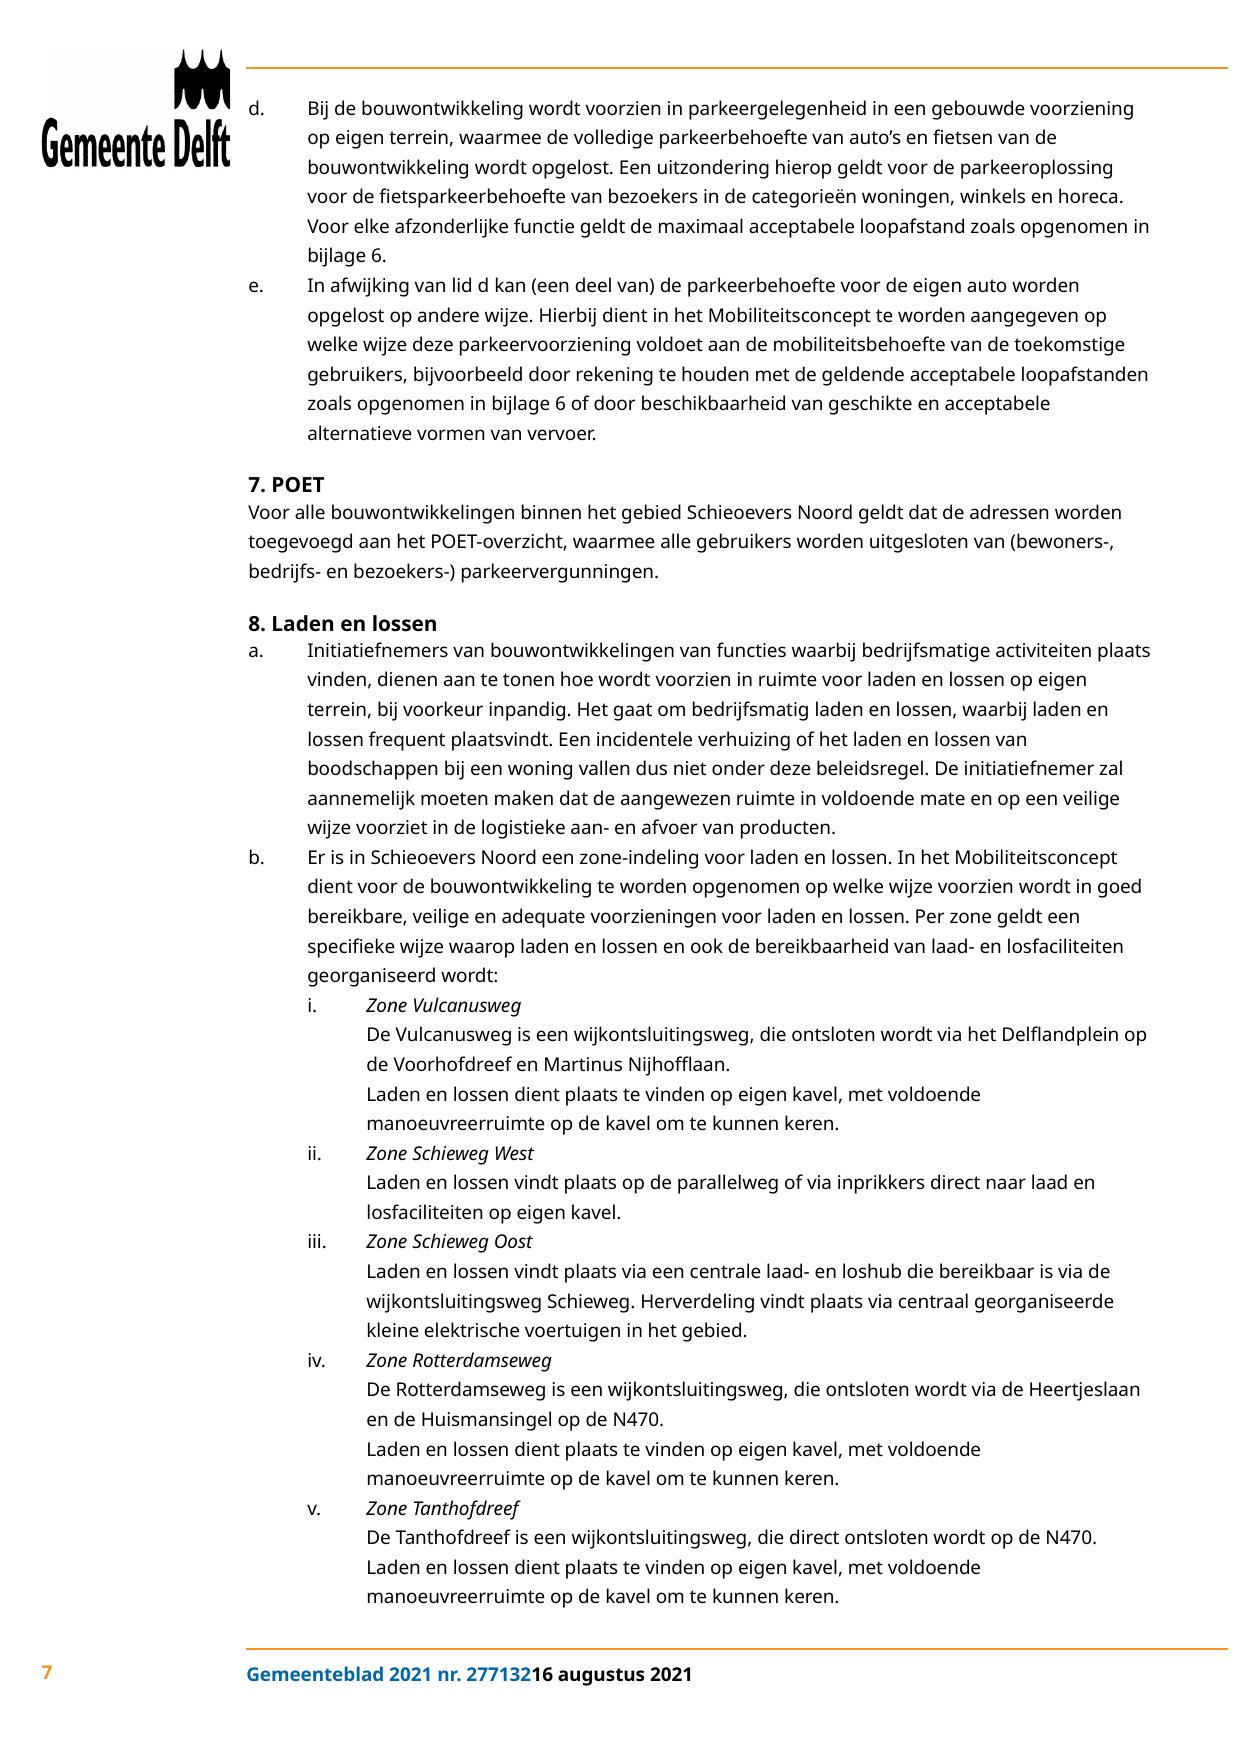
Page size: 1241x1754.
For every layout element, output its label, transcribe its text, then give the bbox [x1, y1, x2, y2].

list In afwijking van lid d kan (een deel van) de parkeerbehoefte voor de eigen auto worden opgelost op andere wijze. Hierbij dient in het Mobiliteitsconcept te worden aangegeven op welke wijze deze parkeervoorziening voldoet aan de mobiliteitsbehoefte van de toekomstige gebruikers, bijvoorbeeld door rekening te houden met de geldende acceptabele loopafstanden zoals opgenomen in bijlage 6 of door beschikbaarheid van geschikte en acceptabele alternatieve vormen van vervoer. [248, 272, 1152, 446]
list Zone Schieweg Oost [307, 1229, 1152, 1254]
list De Vulcanusweg is een wijkontsluitingsweg, die ontsloten wordt via het Delflandplein op de Voorhofdreef en Martinus Nijhofflaan. [307, 1022, 1152, 1077]
list Initiatiefnemers van bouwontwikkelingen van functies waarbij bedrijfsmatige activiteiten plaats vinden, dienen aan te tonen hoe wordt voorzien in ruimte voor laden en lossen op eigen terrein, bij voorkeur inpandig. Het gaat om bedrijfsmatig laden en lossen, waarbij laden en lossen frequent plaatsvindt. Een incidentele verhuizing of het laden en lossen van boodschappen bij een woning vallen dus niet onder deze beleidsregel. De initiatiefnemer zal aannemelijk moeten maken dat de aangewezen ruimte in voldoende mate en op een veilige wijze voorziet in de logistieke aan- en afvoer van producten. [248, 637, 1152, 840]
text 7. POET [248, 471, 1152, 499]
list De Tanthofdreef is een wijkontsluitingsweg, die direct ontsloten wordt op de N470. [307, 1524, 1152, 1550]
list Er is in Schieoevers Noord een zone-indeling voor laden en lossen. In het Mobiliteitsconcept dient voor de bouwontwikkeling te worden opgenomen op welke wijze voorzien wordt in goed bereikbare, veilige en adequate voorzieningen voor laden en lossen. Per zone geldt een specifieke wijze waarop laden en lossen en ook de bereikbaarheid van laad- en losfaciliteiten georganiseerd wordt: [248, 844, 1152, 988]
list De Rotterdamseweg is een wijkontsluitingsweg, die ontsloten wordt via de Heertjeslaan en de Huismansingel op de N470. [307, 1377, 1152, 1432]
list Zone Vulcanusweg [307, 992, 1152, 1018]
list Laden en lossen dient plaats te vinden op eigen kavel, met voldoende manoeuvreerruimte op de kavel om te kunnen keren. [307, 1554, 1152, 1609]
text 8. Laden en lossen [248, 609, 1152, 637]
list Laden en lossen dient plaats te vinden op eigen kavel, met voldoende manoeuvreerruimte op de kavel om te kunnen keren. [307, 1436, 1152, 1491]
list Zone Tanthofdreef [307, 1495, 1152, 1521]
list Bij de bouwontwikkeling wordt voorzien in parkeergelegenheid in een gebouwde voorziening op eigen terrein, waarmee de volledige parkeerbehoefte van auto’s en fietsen van de bouwontwikkeling wordt opgelost. Een uitzondering hierop geldt voor de parkeeroplossing voor de fietsparkeerbehoefte van bezoekers in de categorieën woningen, winkels en horeca. Voor elke afzonderlijke functie geldt de maximaal acceptabele loopafstand zoals opgenomen in bijlage 6. [248, 95, 1152, 268]
list Laden en lossen vindt plaats op de parallelweg of via inprikkers direct naar laad en losfaciliteiten op eigen kavel. [307, 1169, 1152, 1225]
text Voor alle bouwontwikkelingen binnen het gebied Schieoevers Noord geldt dat de adressen worden toegevoegd aan het POET-overzicht, waarmee alle gebruikers worden uitgesloten van (bewoners-, bedrijfs- en bezoekers-) parkeervergunningen. [248, 499, 1152, 584]
picture [41, 47, 231, 172]
list Laden en lossen dient plaats te vinden op eigen kavel, met voldoende manoeuvreerruimte op de kavel om te kunnen keren. [307, 1081, 1152, 1136]
list Zone Rotterdamseweg [307, 1347, 1152, 1373]
list Laden en lossen vindt plaats via een centrale laad- en loshub die bereikbaar is via de wijkontsluitingsweg Schieweg. Herverdeling vindt plaats via centraal georganiseerde kleine elektrische voertuigen in het gebied. [307, 1258, 1152, 1343]
list Zone Schieweg West [307, 1140, 1152, 1166]
